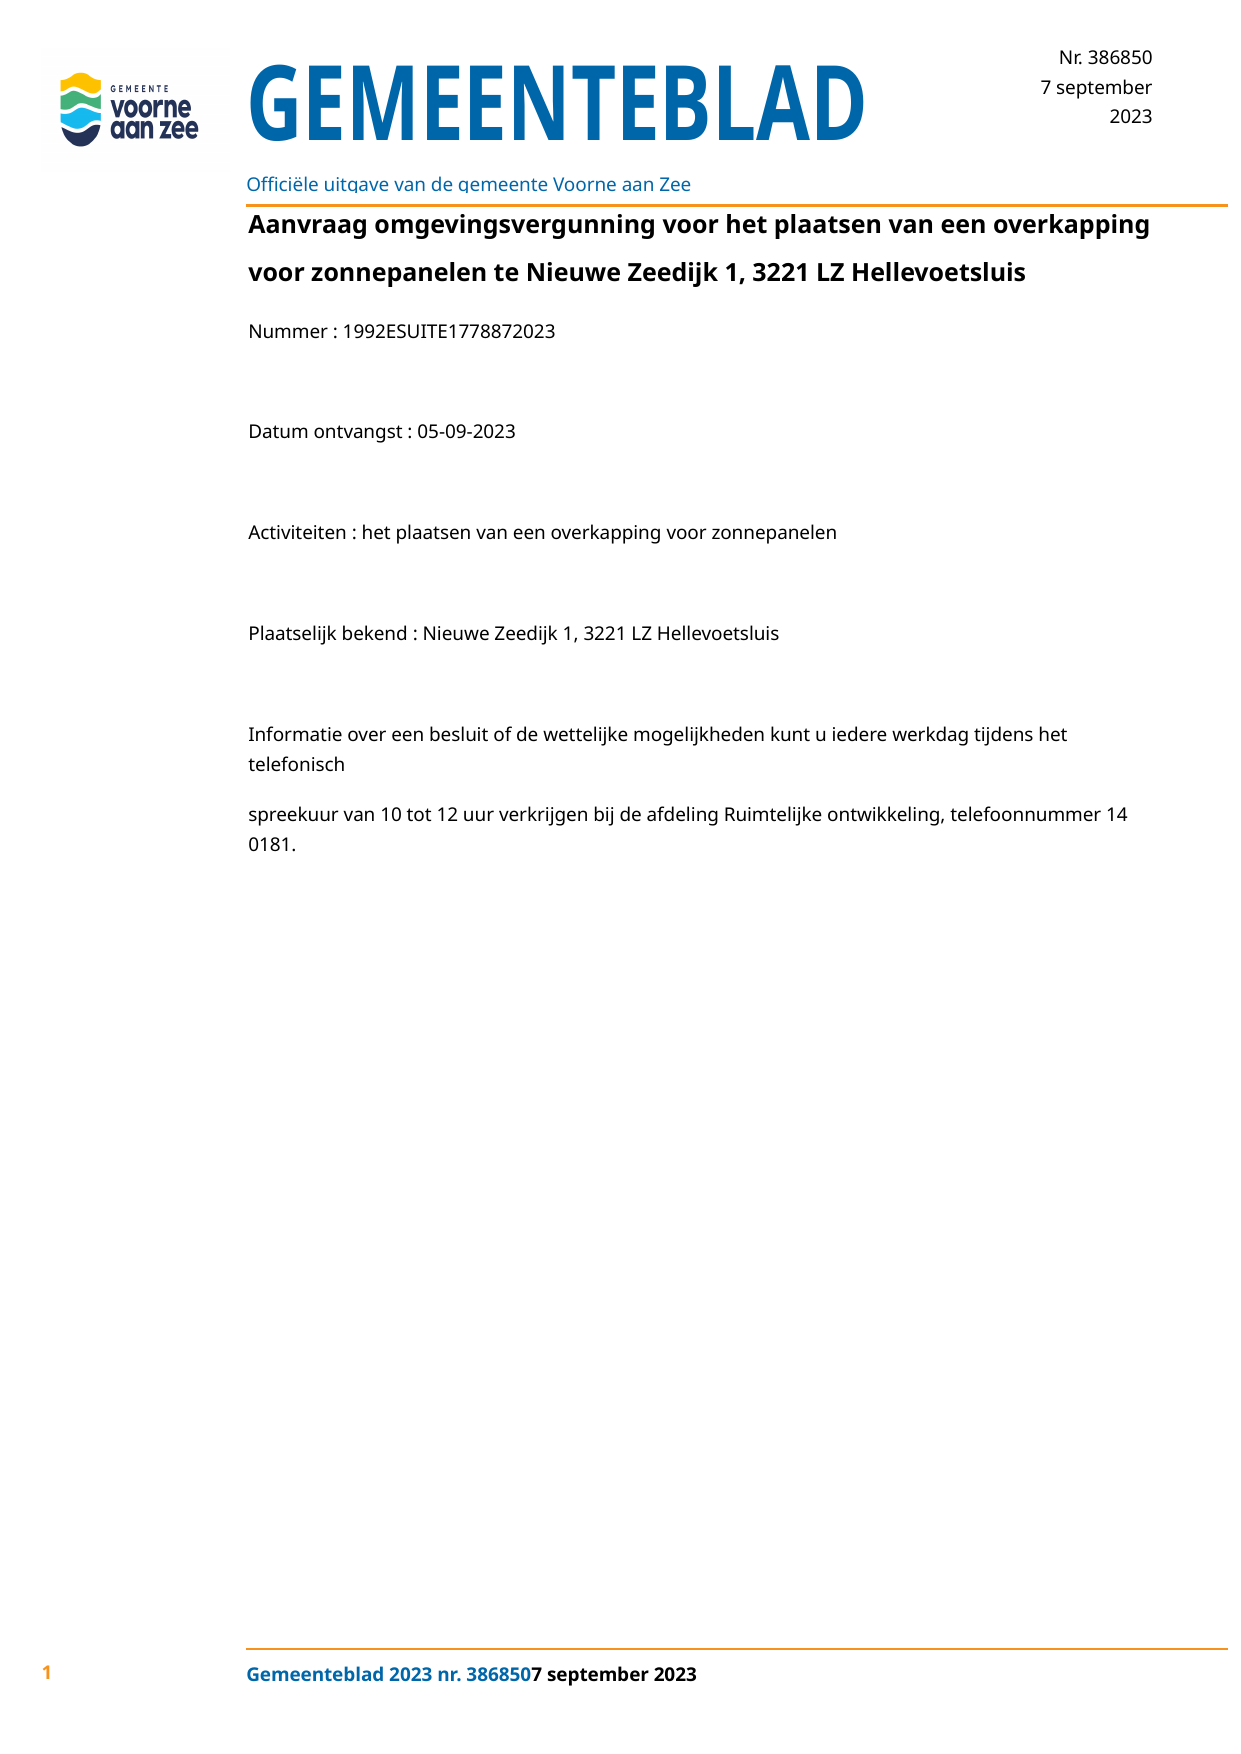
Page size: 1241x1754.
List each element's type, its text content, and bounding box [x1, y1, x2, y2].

text Nummer : 1992ESUITE1778872023 [248, 318, 1152, 344]
text Aanvraag omgevingsvergunning voor het plaatsen van een overkapping voor zonnepanelen te Nieuwe Zeedijk 1, 3221 LZ Hellevoetsluis [248, 207, 1152, 288]
text Activiteiten : het plaatsen van een overkapping voor zonnepanelen [248, 519, 1152, 545]
text spreekuur van 10 tot 12 uur verkrijgen bij de afdeling Ruimtelijke ontwikkeling, telefoonnummer 14 0181. [248, 801, 1152, 857]
text Informatie over een besluit of de wettelijke mogelijkheden kunt u iedere werkdag tijdens het telefonisch [248, 721, 1152, 777]
text Datum ontvangst : 05-09-2023 [248, 419, 1152, 444]
picture [41, 47, 231, 172]
text Plaatselijk bekend : Nieuwe Zeedijk 1, 3221 LZ Hellevoetsluis [248, 620, 1152, 646]
